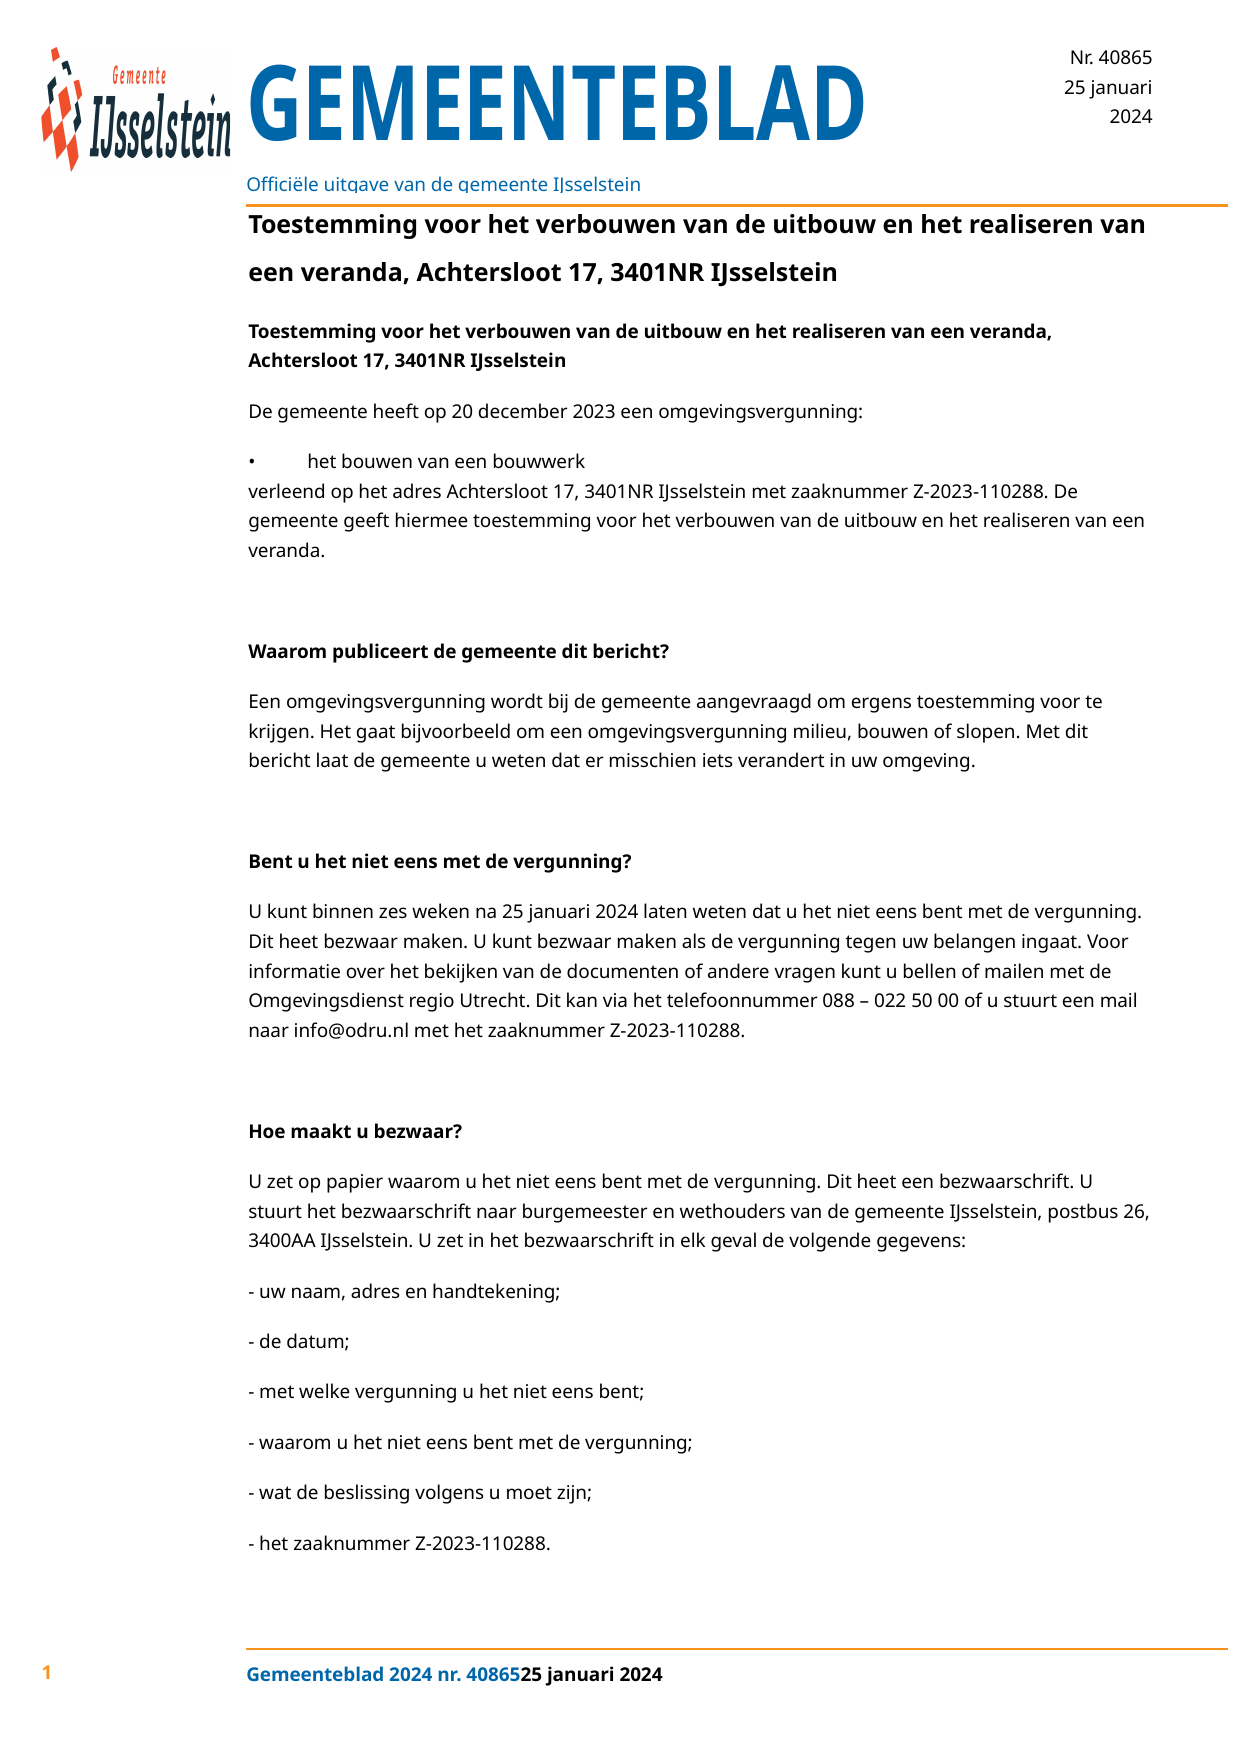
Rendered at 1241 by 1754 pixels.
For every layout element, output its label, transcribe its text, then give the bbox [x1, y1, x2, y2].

text verleend op het adres Achtersloot 17, 3401NR IJsselstein met zaaknummer Z-2023-110288. De gemeente geeft hiermee toestemming voor het verbouwen van de uitbouw en het realiseren van een veranda. [248, 478, 1152, 563]
text - wat de beslissing volgens u moet zijn; [248, 1479, 1152, 1505]
text - met welke vergunning u het niet eens bent; [248, 1379, 1152, 1404]
text - het zaaknummer Z-2023-110288. [248, 1530, 1152, 1556]
text Toestemming voor het verbouwen van de uitbouw en het realiseren van een veranda, Achtersloot 17, 3401NR IJsselstein [248, 207, 1152, 288]
text - de datum; [248, 1328, 1152, 1354]
text U zet op papier waarom u het niet eens bent met de vergunning. Dit heet een bezwaarschrift. U stuurt het bezwaarschrift naar burgemeester en wethouders van de gemeente IJsselstein, postbus 26, 3400AA IJsselstein. U zet in het bezwaarschrift in elk geval de volgende gegevens: [248, 1168, 1152, 1253]
text - uw naam, adres en handtekening; [248, 1278, 1152, 1304]
text U kunt binnen zes weken na 25 januari 2024 laten weten dat u het niet eens bent met de vergunning. Dit heet bezwaar maken. U kunt bezwaar maken als de vergunning tegen uw belangen ingaat. Voor informatie over het bekijken van de documenten of andere vragen kunt u bellen of mailen met de Omgevingsdienst regio Utrecht. Dit kan via het telefoonnummer 088 – 022 50 00 of u stuurt een mail naar info@odru.nl met het zaaknummer Z-2023-110288. [248, 899, 1152, 1043]
list het bouwen van een bouwwerk [248, 448, 1152, 474]
text Hoe maakt u bezwaar? [248, 1118, 1152, 1144]
text De gemeente heeft op 20 december 2023 een omgevingsvergunning: [248, 398, 1152, 424]
text Toestemming voor het verbouwen van de uitbouw en het realiseren van een veranda, Achtersloot 17, 3401NR IJsselstein [248, 318, 1152, 373]
text - waarom u het niet eens bent met de vergunning; [248, 1429, 1152, 1455]
text Bent u het niet eens met de vergunning? [248, 848, 1152, 874]
picture [41, 47, 231, 172]
text Een omgevingsvergunning wordt bij de gemeente aangevraagd om ergens toestemming voor te krijgen. Het gaat bijvoorbeeld om een omgevingsvergunning milieu, bouwen of slopen. Met dit bericht laat de gemeente u weten dat er misschien iets verandert in uw omgeving. [248, 688, 1152, 773]
text Waarom publiceert de gemeente dit bericht? [248, 638, 1152, 664]
